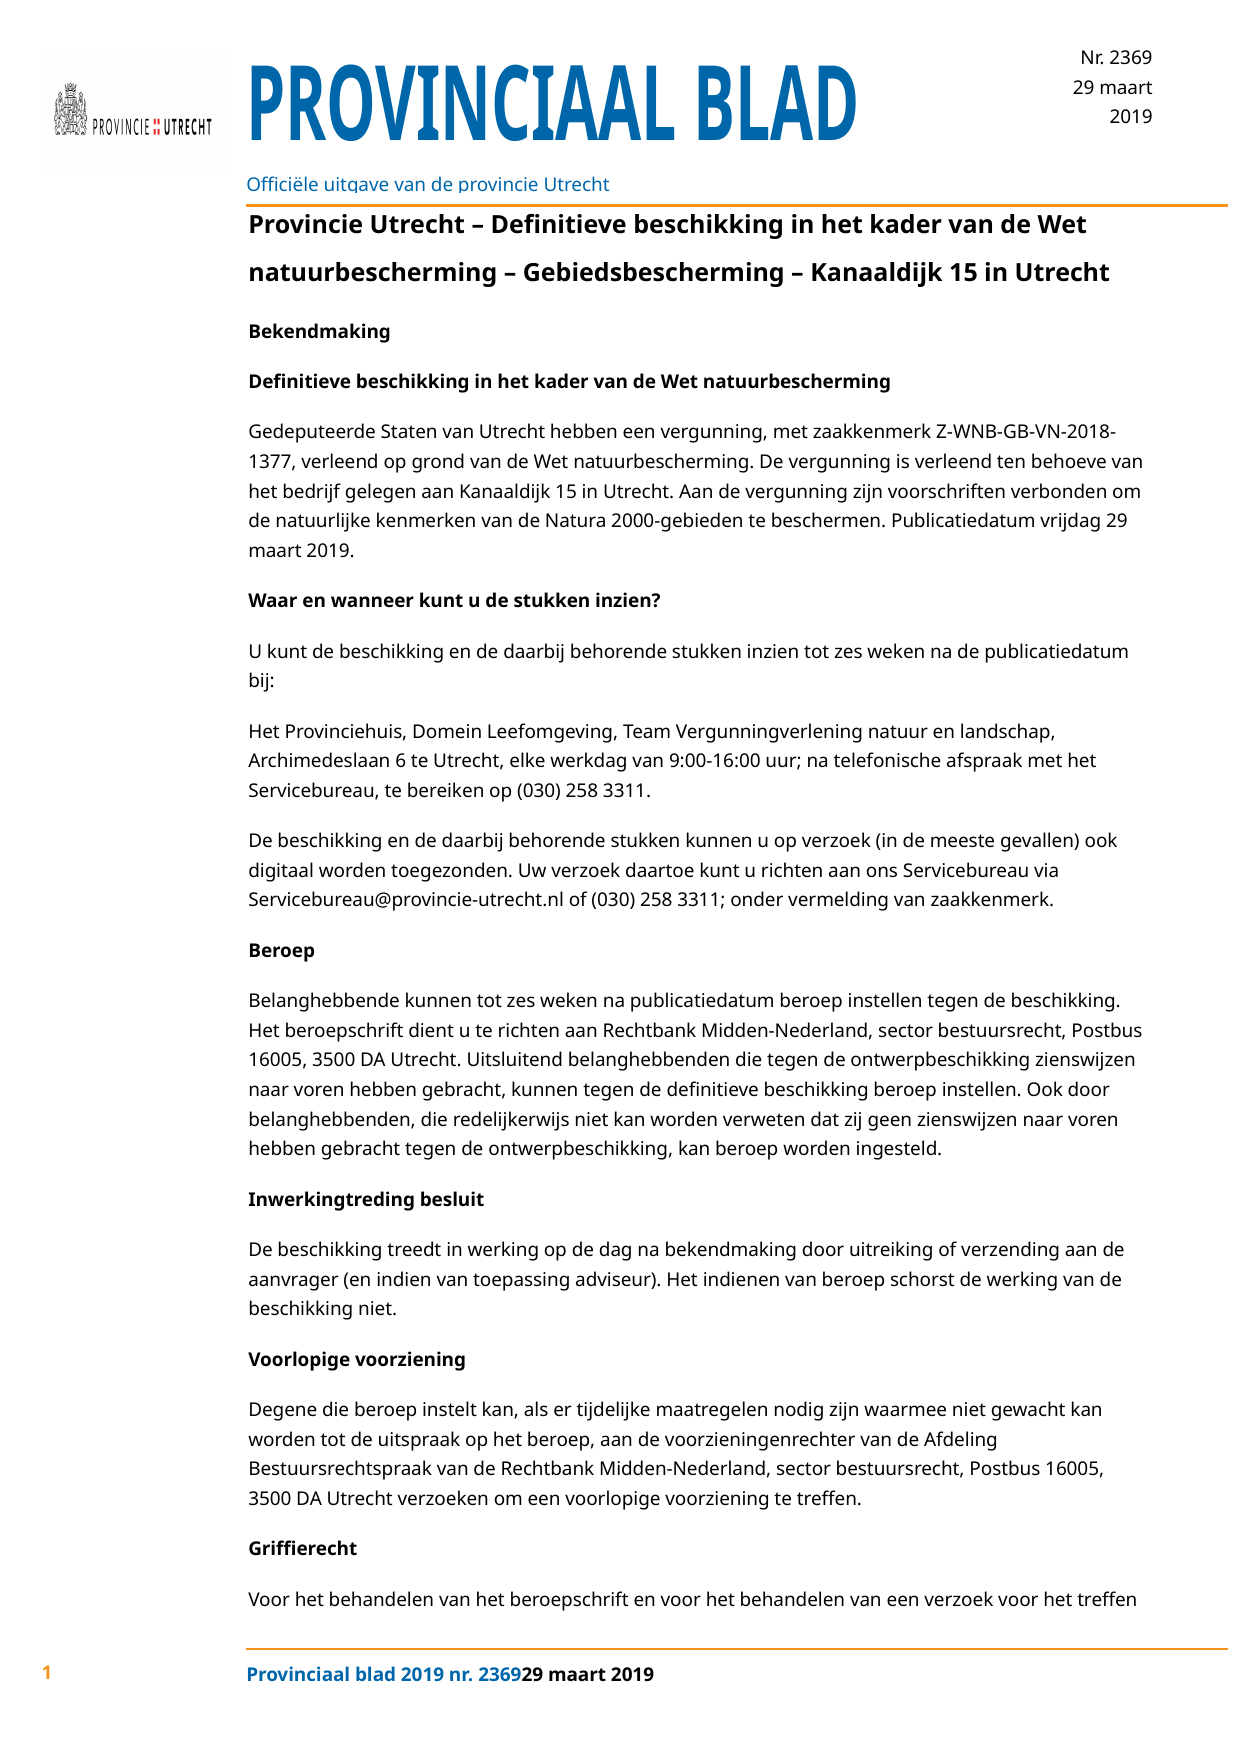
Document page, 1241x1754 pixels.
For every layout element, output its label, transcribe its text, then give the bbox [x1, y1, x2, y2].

text Provincie Utrecht – Definitieve beschikking in het kader van de Wet natuurbescherming – Gebiedsbescherming – Kanaaldijk 15 in Utrecht [248, 207, 1152, 288]
text Voorlopige voorziening [248, 1346, 1152, 1372]
text U kunt de beschikking en de daarbij behorende stukken inzien tot zes weken na de publicatiedatum bij: [248, 638, 1152, 693]
text De beschikking en de daarbij behorende stukken kunnen u op verzoek (in de meeste gevallen) ook digitaal worden toegezonden. Uw verzoek daartoe kunt u richten aan ons Servicebureau via Servicebureau@provincie-utrecht.nl of (030) 258 3311; onder vermelding van zaakkenmerk. [248, 827, 1152, 912]
text Degene die beroep instelt kan, als er tijdelijke maatregelen nodig zijn waarmee niet gewacht kan worden tot de uitspraak op het beroep, aan de voorzieningenrechter van de Afdeling Bestuursrechtspraak van de Rechtbank Midden-Nederland, sector bestuursrecht, Postbus 16005, 3500 DA Utrecht verzoeken om een voorlopige voorziening te treffen. [248, 1396, 1152, 1511]
text Inwerkingtreding besluit [248, 1186, 1152, 1212]
text Definitieve beschikking in het kader van de Wet natuurbescherming [248, 368, 1152, 394]
text Het Provinciehuis, Domein Leefomgeving, Team Vergunningverlening natuur en landschap, Archimedeslaan 6 te Utrecht, elke werkdag van 9:00-16:00 uur; na telefonische afspraak met het Servicebureau, te bereiken op (030) 258 3311. [248, 718, 1152, 803]
text Griffierecht [248, 1535, 1152, 1561]
text Bekendmaking [248, 318, 1152, 344]
text Gedeputeerde Staten van Utrecht hebben een vergunning, met zaakkenmerk Z-WNB-GB-VN-2018-1377, verleend op grond van de Wet natuurbescherming. De vergunning is verleend ten behoeve van het bedrijf gelegen aan Kanaaldijk 15 in Utrecht. Aan de vergunning zijn voorschriften verbonden om de natuurlijke kenmerken van de Natura 2000-gebieden te beschermen. Publicatiedatum vrijdag 29 maart 2019. [248, 419, 1152, 563]
text Belanghebbende kunnen tot zes weken na publicatiedatum beroep instellen tegen de beschikking. Het beroepschrift dient u te richten aan Rechtbank Midden-Nederland, sector bestuursrecht, Postbus 16005, 3500 DA Utrecht. Uitsluitend belanghebbenden die tegen de ontwerpbeschikking zienswijzen naar voren hebben gebracht, kunnen tegen de definitieve beschikking beroep instellen. Ook door belanghebbenden, die redelijkerwijs niet kan worden verweten dat zij geen zienswijzen naar voren hebben gebracht tegen de ontwerpbeschikking, kan beroep worden ingesteld. [248, 987, 1152, 1161]
text De beschikking treedt in werking op de dag na bekendmaking door uitreiking of verzending aan de aanvrager (en indien van toepassing adviseur). Het indienen van beroep schorst de werking van de beschikking niet. [248, 1236, 1152, 1321]
text Waar en wanneer kunt u de stukken inzien? [248, 587, 1152, 613]
picture [41, 47, 231, 172]
text Voor het behandelen van het beroepschrift en voor het behandelen van een verzoek voor het treffen [248, 1586, 1152, 1612]
text Beroep [248, 937, 1152, 963]
